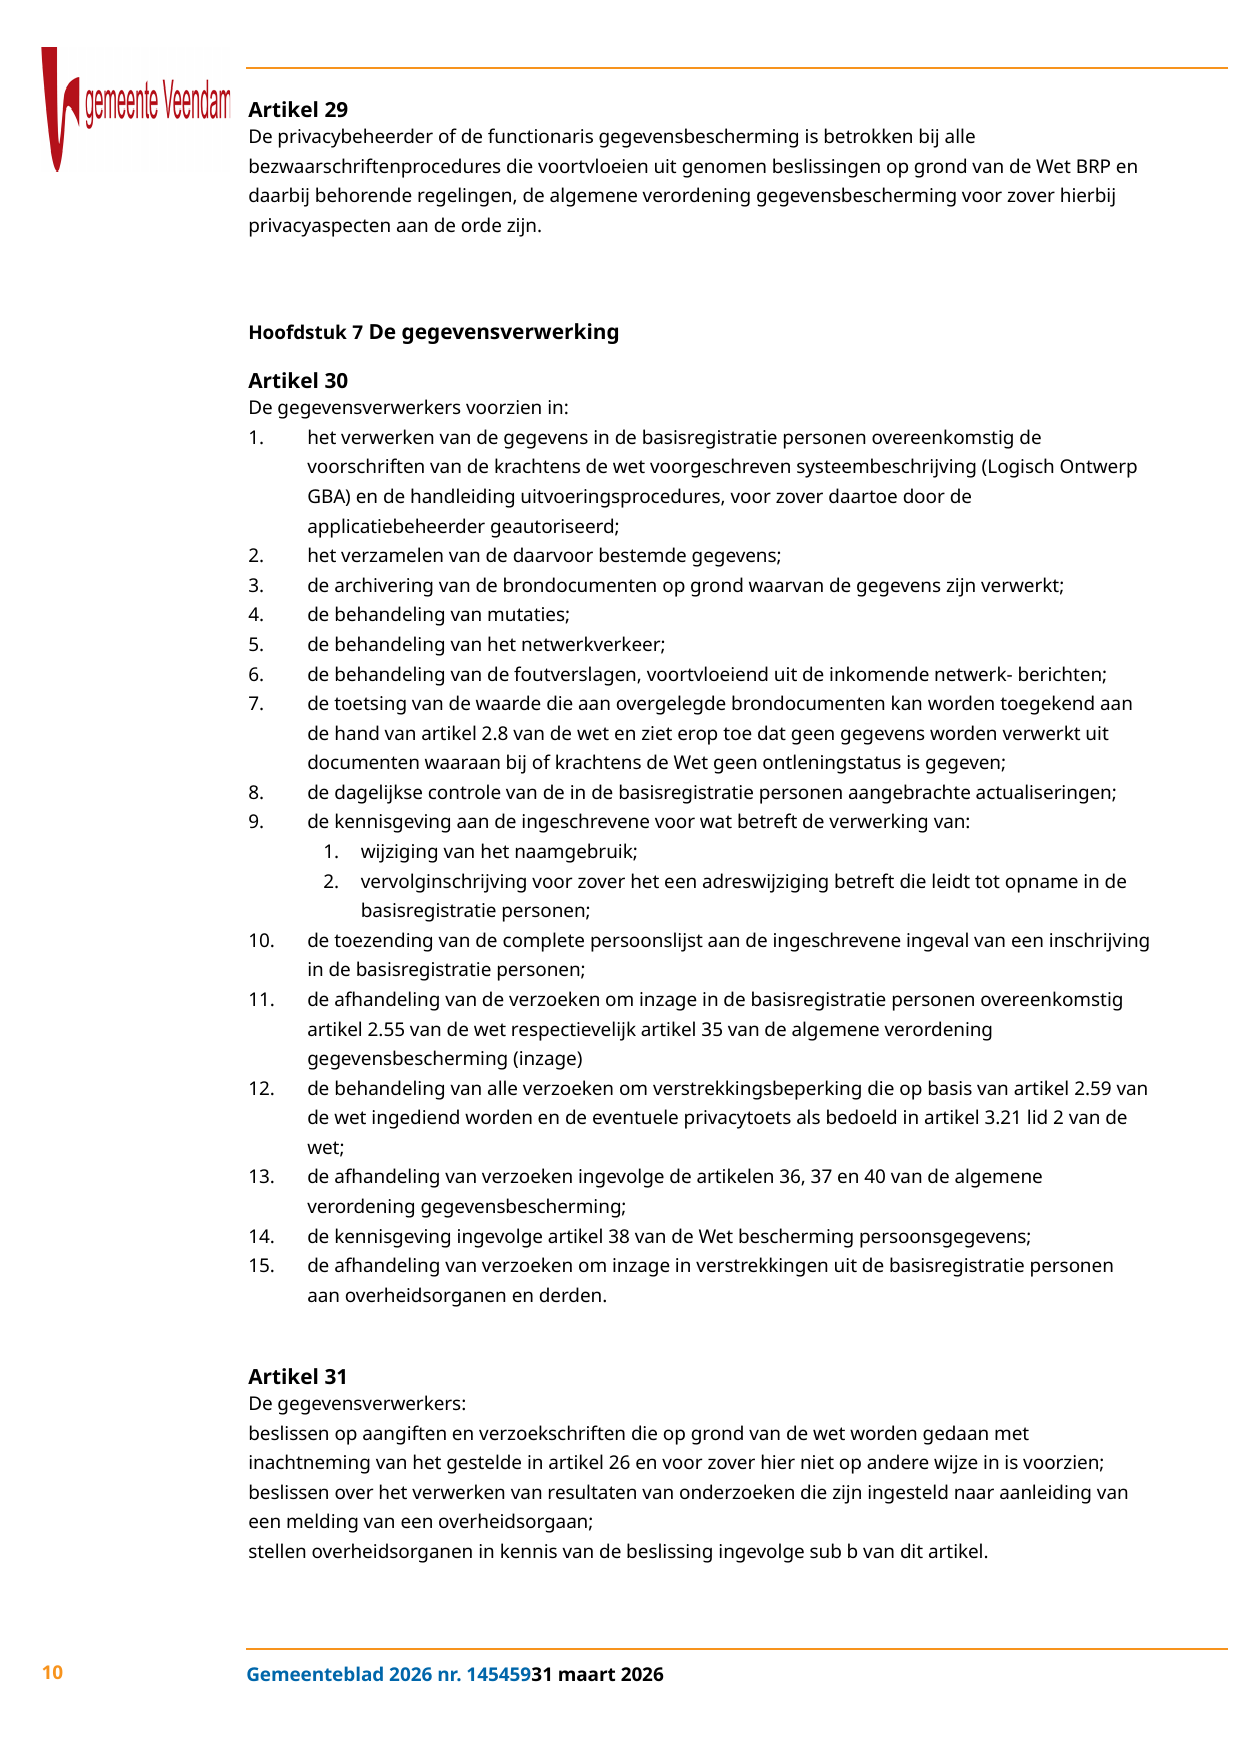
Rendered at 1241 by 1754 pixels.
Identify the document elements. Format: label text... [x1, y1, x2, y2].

list wijziging van het naamgebruik; [323, 838, 1152, 864]
list de afhandeling van verzoeken om inzage in verstrekkingen uit de basisregistratie personen aan overheidsorganen en derden. [248, 1252, 1152, 1308]
list het verwerken van de gegevens in de basisregistratie personen overeenkomstig de voorschriften van de krachtens de wet voorgeschreven systeembeschrijving (Logisch Ontwerp GBA) en de handleiding uitvoeringsprocedures, voor zover daartoe door de applicatiebeheerder geautoriseerd; [248, 424, 1152, 538]
text beslissen op aangiften en verzoekschriften die op grond van de wet worden gedaan met inachtneming van het gestelde in artikel 26 en voor zover hier niet op andere wijze in is voorzien; [248, 1420, 1152, 1475]
text beslissen over het verwerken van resultaten van onderzoeken die zijn ingesteld naar aanleiding van een melding van een overheidsorgaan; [248, 1479, 1152, 1534]
list de behandeling van mutaties; [248, 602, 1152, 627]
list de toetsing van de waarde die aan overgelegde brondocumenten kan worden toegekend aan de hand van artikel 2.8 van de wet en ziet erop toe dat geen gegevens worden verwerkt uit documenten waaraan bij of krachtens de Wet geen ontleningstatus is gegeven; [248, 690, 1152, 775]
list de behandeling van de foutverslagen, voortvloeiend uit de inkomende netwerk- berichten; [248, 661, 1152, 686]
text stellen overheidsorganen in kennis van de beslissing ingevolge sub b van dit artikel. [248, 1538, 1152, 1564]
text De privacybeheerder of de functionaris gegevensbescherming is betrokken bij alle bezwaarschriftenprocedures die voortvloeien uit genomen beslissingen op grond van de Wet BRP en daarbij behorende regelingen, de algemene verordening gegevensbescherming voor zover hierbij privacyaspecten aan de orde zijn. [248, 123, 1152, 238]
list vervolginschrijving voor zover het een adreswijziging betreft die leidt tot opname in de basisregistratie personen; [323, 868, 1152, 923]
list de kennisgeving aan de ingeschrevene voor wat betreft de verwerking van: [248, 809, 1152, 834]
list de afhandeling van de verzoeken om inzage in de basisregistratie personen overeenkomstig artikel 2.55 van de wet respectievelijk artikel 35 van de algemene verordening gegevensbescherming (inzage) [248, 986, 1152, 1071]
list de toezending van de complete persoonslijst aan de ingeschrevene ingeval van een inschrijving in de basisregistratie personen; [248, 927, 1152, 982]
list de behandeling van het netwerkverkeer; [248, 631, 1152, 657]
text De gegevensverwerkers voorzien in: [248, 394, 1152, 420]
text Artikel 30 [248, 366, 1152, 394]
text Hoofdstuk 7 De gegevensverwerking [248, 317, 1152, 345]
text Artikel 29 [248, 95, 1152, 123]
list de dagelijkse controle van de in de basisregistratie personen aangebrachte actualiseringen; [248, 779, 1152, 805]
text De gegevensverwerkers: [248, 1390, 1152, 1416]
list de afhandeling van verzoeken ingevolge de artikelen 36, 37 en 40 van de algemene verordening gegevensbescherming; [248, 1164, 1152, 1219]
list de archivering van de brondocumenten op grond waarvan de gegevens zijn verwerkt; [248, 572, 1152, 598]
list de kennisgeving ingevolge artikel 38 van de Wet bescherming persoonsgegevens; [248, 1223, 1152, 1248]
picture [41, 47, 231, 172]
text Artikel 31 [248, 1362, 1152, 1390]
list de behandeling van alle verzoeken om verstrekkingsbeperking die op basis van artikel 2.59 van de wet ingediend worden en de eventuele privacytoets als bedoeld in artikel 3.21 lid 2 van de wet; [248, 1075, 1152, 1160]
list het verzamelen van de daarvoor bestemde gegevens; [248, 542, 1152, 568]
